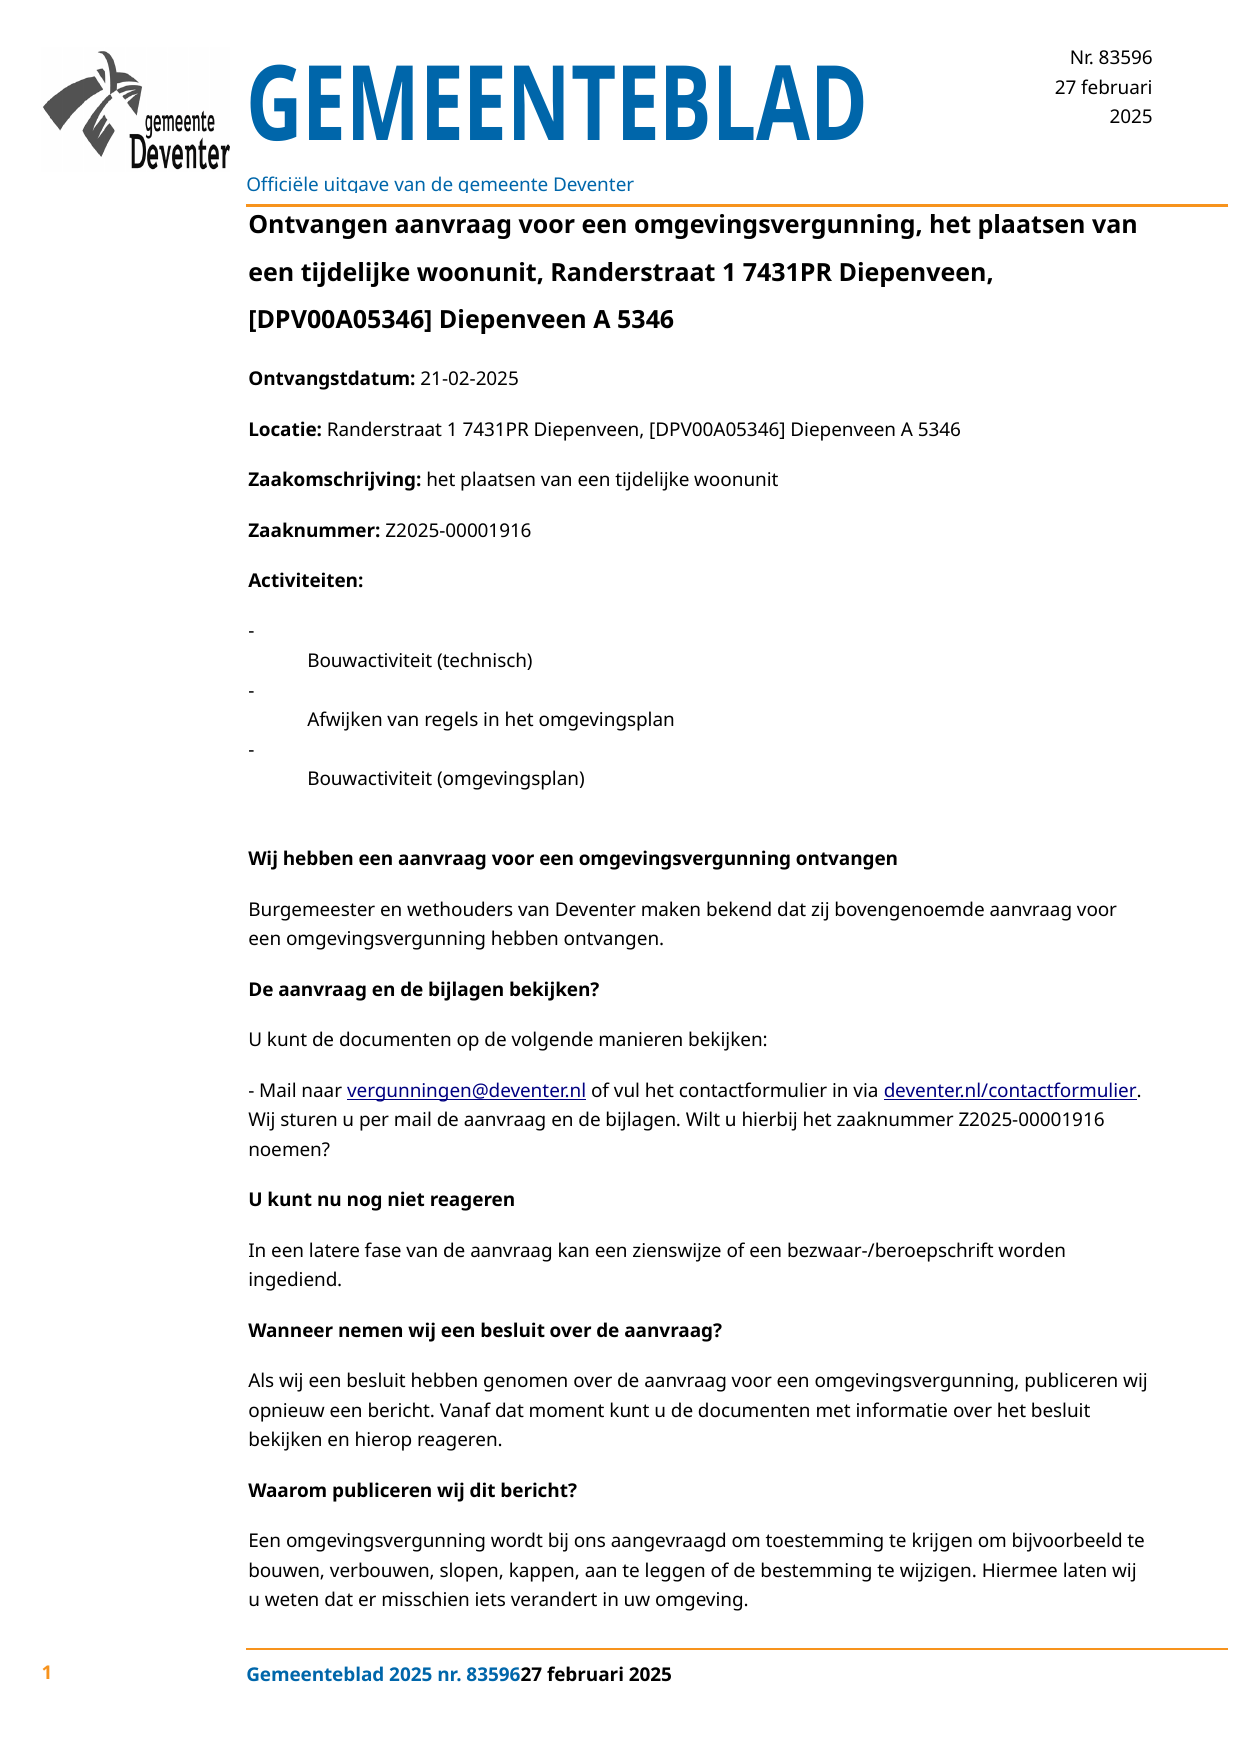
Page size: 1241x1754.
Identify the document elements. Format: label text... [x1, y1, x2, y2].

text De aanvraag en de bijlagen bekijken? [248, 976, 1152, 1002]
list Afwijken van regels in het omgevingsplan [248, 706, 1152, 732]
text In een latere fase van de aanvraag kan een zienswijze of een bezwaar-/beroepschrift worden ingediend. [248, 1237, 1152, 1292]
text Wanneer nemen wij een besluit over de aanvraag? [248, 1317, 1152, 1342]
text Zaakomschrijving: het plaatsen van een tijdelijke woonunit [248, 466, 1152, 492]
text U kunt de documenten op de volgende manieren bekijken: [248, 1026, 1152, 1052]
text Locatie: Randerstraat 1 7431PR Diepenveen, [DPV00A05346] Diepenveen A 5346 [248, 416, 1152, 442]
text Wij hebben een aanvraag voor een omgevingsvergunning ontvangen [248, 846, 1152, 871]
text - Mail naar vergunningen@deventer.nl of vul het contactformulier in via deventer.nl/contactformulier. Wij sturen u per mail de aanvraag en de bijlagen. Wilt u hierbij het zaaknummer Z2025-00001916 noemen? [248, 1077, 1152, 1162]
text U kunt nu nog niet reageren [248, 1186, 1152, 1212]
text Waarom publiceren wij dit bericht? [248, 1477, 1152, 1502]
text Als wij een besluit hebben genomen over de aanvraag voor een omgevingsvergunning, publiceren wij opnieuw een bericht. Vanaf dat moment kunt u de documenten met informatie over het besluit bekijken en hierop reageren. [248, 1367, 1152, 1452]
text Ontvangen aanvraag voor een omgevingsvergunning, het plaatsen van een tijdelijke woonunit, Randerstraat 1 7431PR Diepenveen, [DPV00A05346] Diepenveen A 5346 [248, 207, 1152, 336]
text Burgemeester en wethouders van Deventer maken bekend dat zij bovengenoemde aanvraag voor een omgevingsvergunning hebben ontvangen. [248, 896, 1152, 951]
text Een omgevingsvergunning wordt bij ons aangevraagd om toestemming te krijgen om bijvoorbeeld te bouwen, verbouwen, slopen, kappen, aan te leggen of de bestemming te wijzigen. Hiermee laten wij u weten dat er misschien iets verandert in uw omgeving. [248, 1527, 1152, 1612]
list Bouwactiviteit (technisch) [248, 647, 1152, 673]
picture [41, 47, 231, 172]
text Zaaknummer: Z2025-00001916 [248, 517, 1152, 542]
text Activiteiten: [248, 567, 1152, 593]
list Bouwactiviteit (omgevingsplan) [248, 766, 1152, 791]
text Ontvangstdatum: 21-02-2025 [248, 366, 1152, 391]
